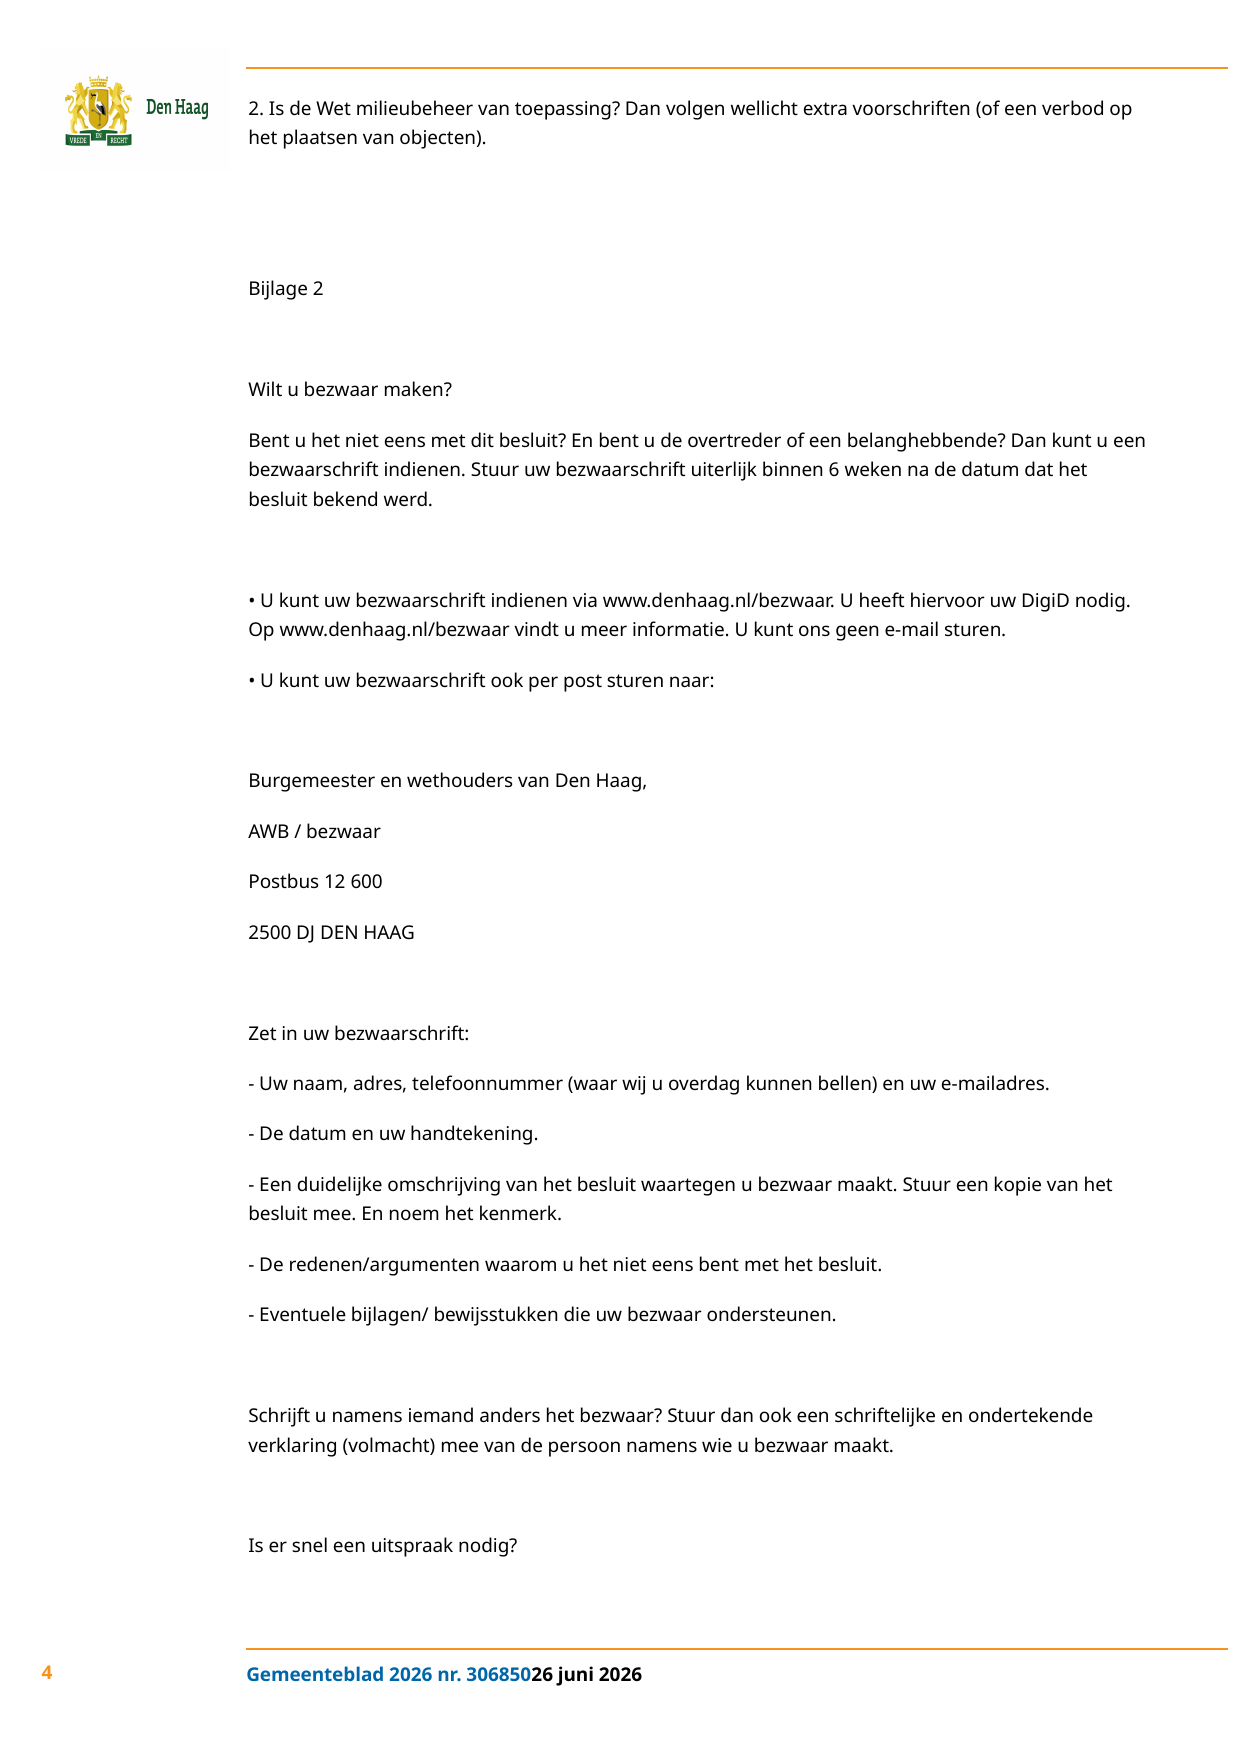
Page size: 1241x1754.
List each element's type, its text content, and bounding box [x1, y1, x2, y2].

text Schrijft u namens iemand anders het bezwaar? Stuur dan ook een schriftelijke en ondertekende verklaring (volmacht) mee van de persoon namens wie u bezwaar maakt. [248, 1402, 1152, 1458]
text - Uw naam, adres, telefoonnummer (waar wij u overdag kunnen bellen) en uw e-mailadres. [248, 1070, 1152, 1096]
text 2500 DJ DEN HAAG [248, 919, 1152, 945]
text Zet in uw bezwaarschrift: [248, 1020, 1152, 1046]
text - De redenen/argumenten waarom u het niet eens bent met het besluit. [248, 1251, 1152, 1277]
picture [41, 47, 231, 172]
text - Een duidelijke omschrijving van het besluit waartegen u bezwaar maakt. Stuur een kopie van het besluit mee. En noem het kenmerk. [248, 1171, 1152, 1226]
text Bent u het niet eens met dit besluit? En bent u de overtreder of een belanghebbende? Dan kunt u een bezwaarschrift indienen. Stuur uw bezwaarschrift uiterlijk binnen 6 weken na de datum dat het besluit bekend werd. [248, 427, 1152, 512]
text Wilt u bezwaar maken? [248, 376, 1152, 402]
text 2. Is de Wet milieubeheer van toepassing? Dan volgen wellicht extra voorschriften (of een verbod op het plaatsen van objecten). [248, 95, 1152, 150]
text Is er snel een uitspraak nodig? [248, 1533, 1152, 1558]
text • U kunt uw bezwaarschrift ook per post sturen naar: [248, 667, 1152, 693]
text AWB / bezwaar [248, 818, 1152, 844]
text Burgemeester en wethouders van Den Haag, [248, 768, 1152, 793]
text • U kunt uw bezwaarschrift indienen via www.denhaag.nl/bezwaar. U heeft hiervoor uw DigiD nodig. Op www.denhaag.nl/bezwaar vindt u meer informatie. U kunt ons geen e-mail sturen. [248, 587, 1152, 642]
text Postbus 12 600 [248, 868, 1152, 894]
text - Eventuele bijlagen/ bewijsstukken die uw bezwaar ondersteunen. [248, 1301, 1152, 1327]
text Bijlage 2 [248, 276, 1152, 301]
text - De datum en uw handtekening. [248, 1121, 1152, 1146]
